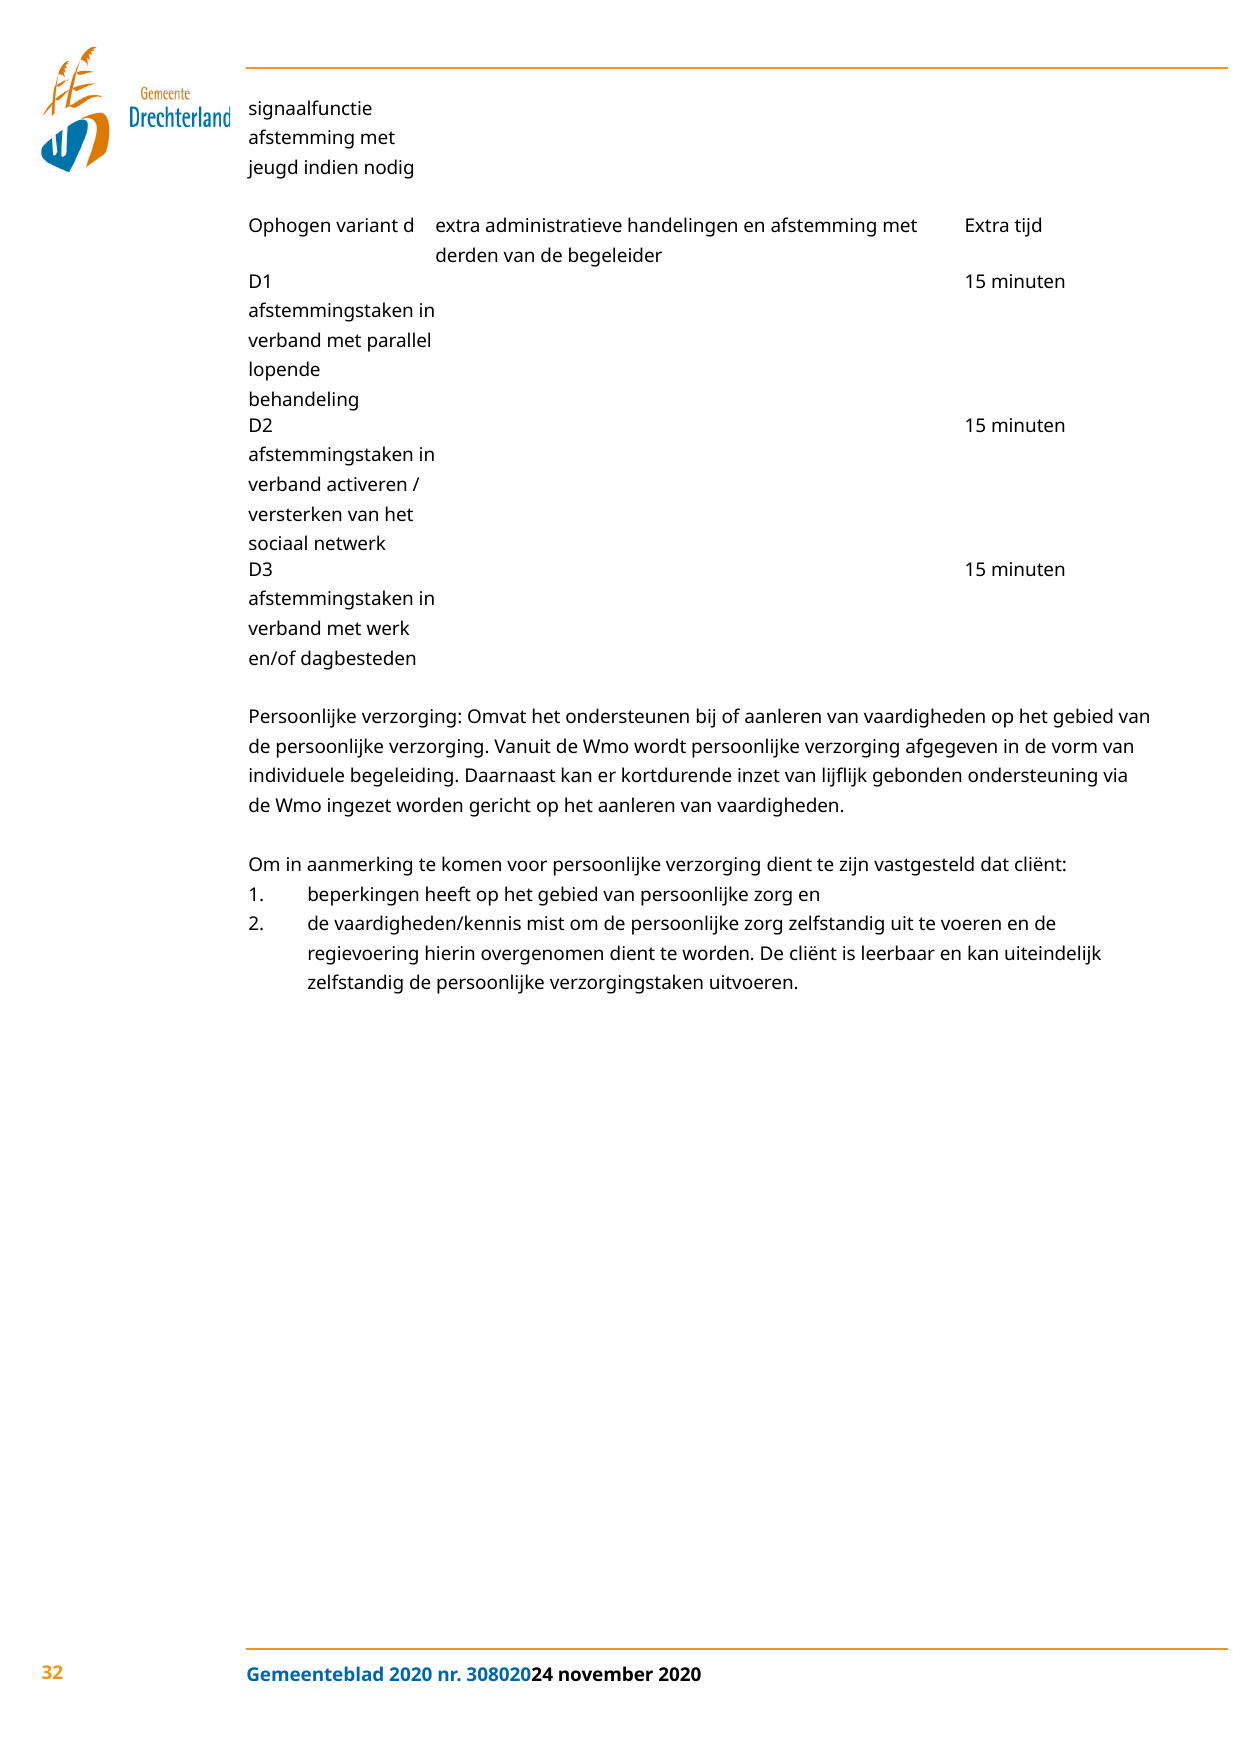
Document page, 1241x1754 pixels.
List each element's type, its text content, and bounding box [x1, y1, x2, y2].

list de vaardigheden/kennis mist om de persoonlijke zorg zelfstandig uit te voeren en de regievoering hierin overgenomen dient te worden. De cliënt is leerbaar en kan uiteindelijk zelfstandig de persoonlijke verzorgingstaken uitvoeren. [248, 910, 1152, 995]
table_header Ophogen variant d [248, 213, 435, 268]
table_cell [435, 556, 964, 671]
table_cell [964, 95, 1152, 180]
table_header Extra tijd [964, 213, 1152, 268]
table_cell D3 afstemmingstaken in verband met werk en/of dagbesteden [248, 556, 435, 671]
table_cell [435, 95, 964, 180]
text Om in aanmerking te komen voor persoonlijke verzorging dient te zijn vastgesteld dat cliënt: [248, 851, 1152, 877]
table_cell signaalfunctie afstemming met jeugd indien nodig [248, 95, 435, 180]
table_cell [435, 268, 964, 412]
text Persoonlijke verzorging: Omvat het ondersteunen bij of aanleren van vaardigheden op het gebied van de persoonlijke verzorging. Vanuit de Wmo wordt persoonlijke verzorging afgegeven in de vorm van individuele begeleiding. Daarnaast kan er kortdurende inzet van lijflijk gebonden ondersteuning via de Wmo ingezet worden gericht op het aanleren van vaardigheden. [248, 703, 1152, 818]
table_cell 15 minuten [964, 556, 1152, 671]
picture [41, 158, 64, 172]
table_cell D1 afstemmingstaken in verband met parallel lopende behandeling [248, 268, 435, 412]
table_cell 15 minuten [964, 268, 1152, 412]
table_cell [435, 412, 964, 556]
list beperkingen heeft op het gebied van persoonlijke zorg en [248, 881, 1152, 907]
picture [41, 47, 231, 172]
table_header extra administratieve handelingen en afstemming met derden van de begeleider [435, 213, 964, 268]
table_cell 15 minuten [964, 412, 1152, 556]
table_cell D2 afstemmingstaken in verband activeren / versterken van het sociaal netwerk [248, 412, 435, 556]
picture [226, 115, 231, 124]
